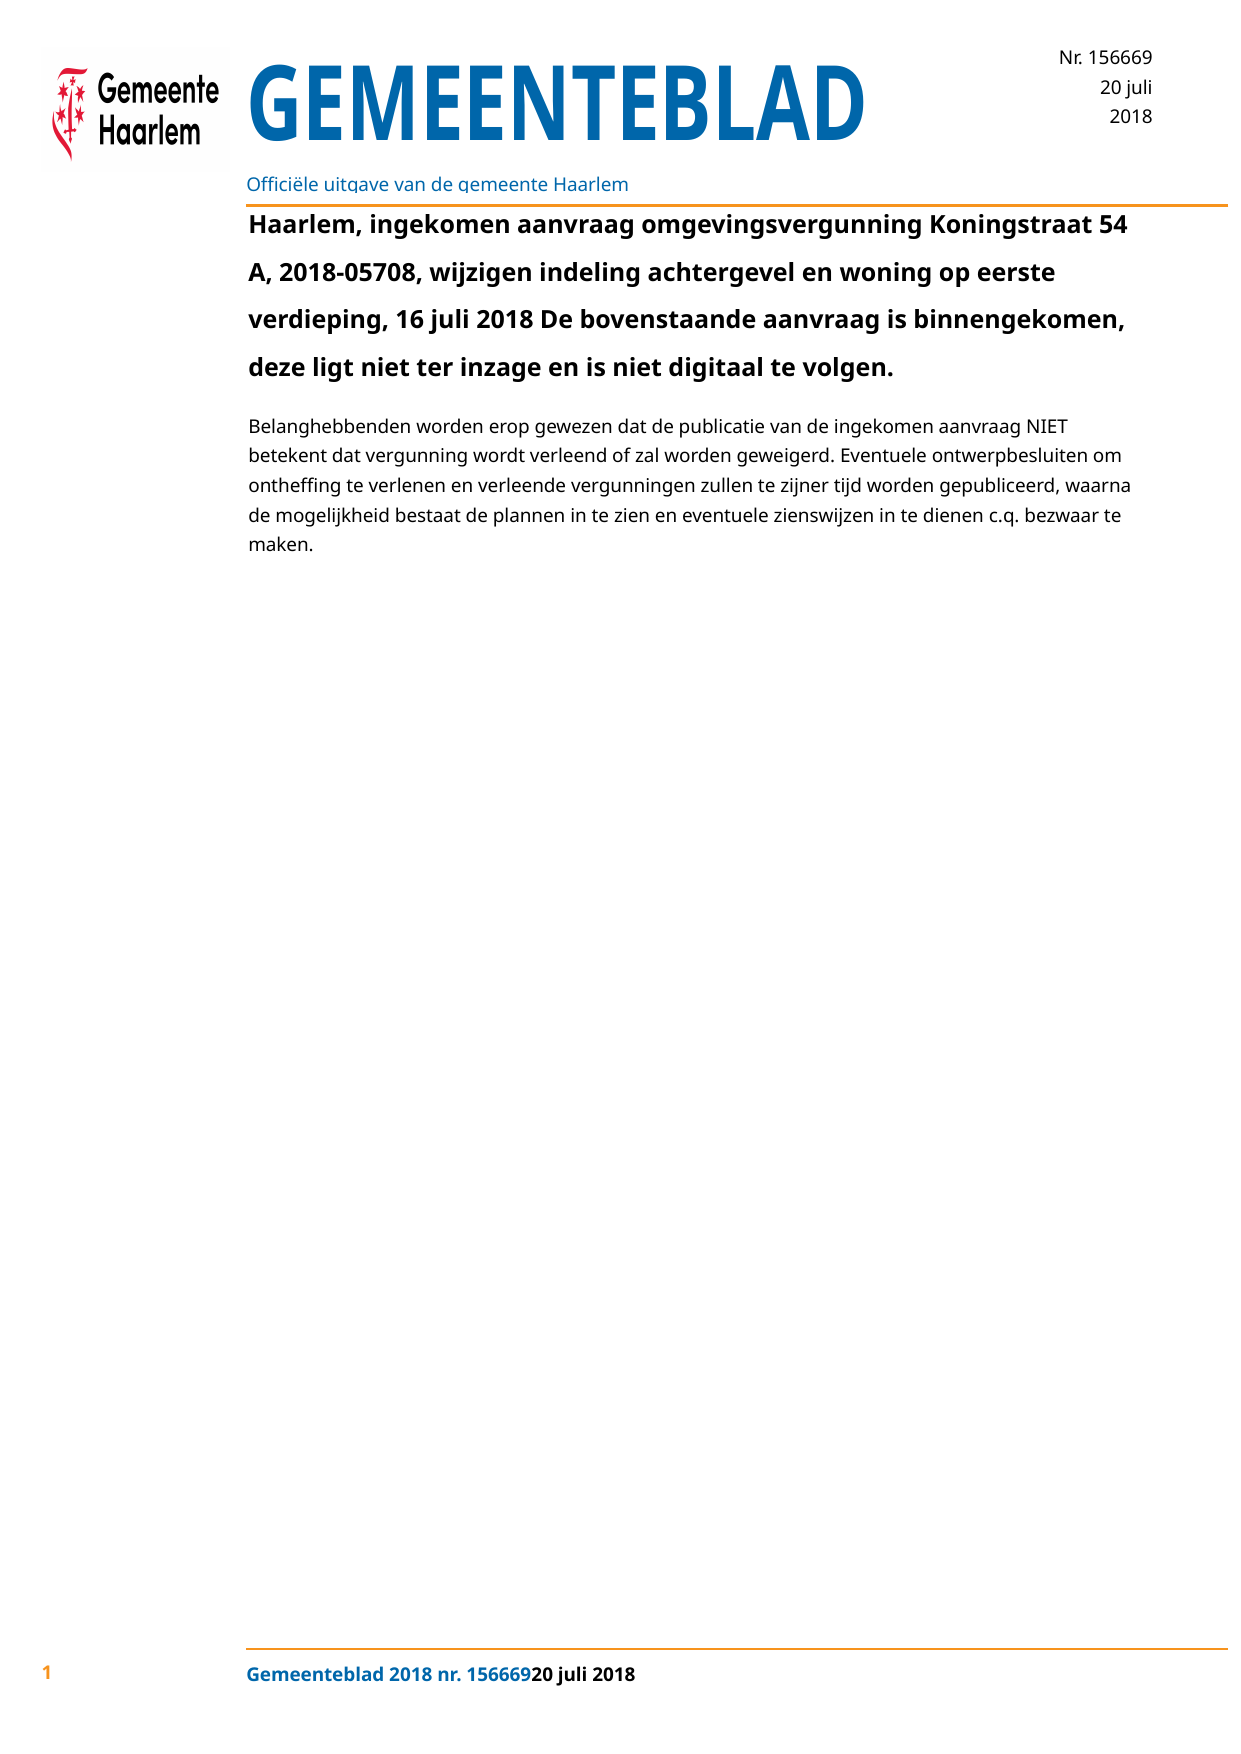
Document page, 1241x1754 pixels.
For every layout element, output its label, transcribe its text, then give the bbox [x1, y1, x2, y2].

text Belanghebbenden worden erop gewezen dat de publicatie van de ingekomen aanvraag NIET betekent dat vergunning wordt verleend of zal worden geweigerd. Eventuele ontwerpbesluiten om ontheffing te verlenen en verleende vergunningen zullen te zijner tijd worden gepubliceerd, waarna de mogelijkheid bestaat de plannen in te zien en eventuele zienswijzen in te dienen c.q. bezwaar te maken. [248, 413, 1152, 557]
picture [41, 47, 231, 172]
text Haarlem, ingekomen aanvraag omgevingsvergunning Koningstraat 54 A, 2018-05708, wijzigen indeling achtergevel en woning op eerste verdieping, 16 juli 2018 De bovenstaande aanvraag is binnengekomen, deze ligt niet ter inzage en is niet digitaal te volgen. [248, 207, 1152, 384]
